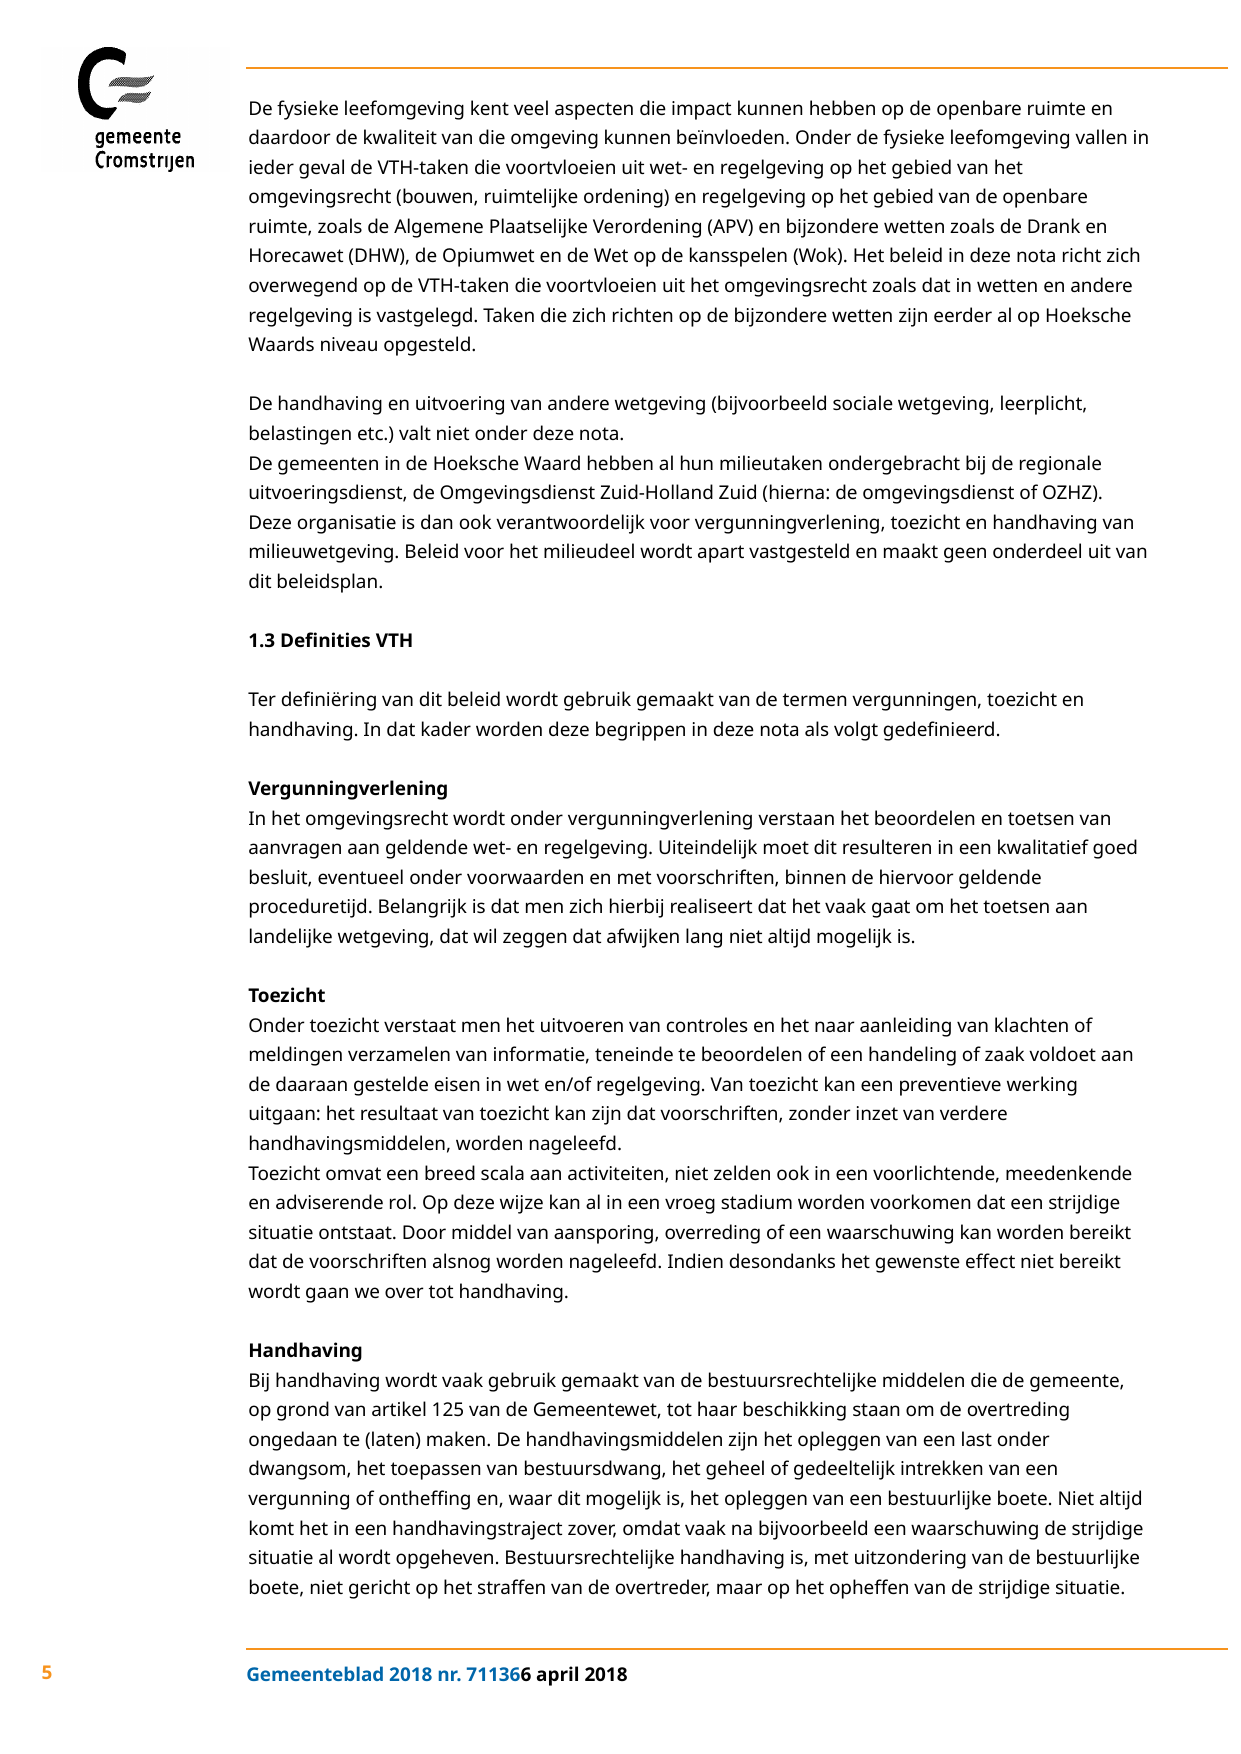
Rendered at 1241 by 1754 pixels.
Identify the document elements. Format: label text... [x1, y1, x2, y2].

text Handhaving [248, 1337, 1152, 1363]
text In het omgevingsrecht wordt onder vergunningverlening verstaan het beoordelen en toetsen van aanvragen aan geldende wet- en regelgeving. Uiteindelijk moet dit resulteren in een kwalitatief goed besluit, eventueel onder voorwaarden en met voorschriften, binnen de hiervoor geldende proceduretijd. Belangrijk is dat men zich hierbij realiseert dat het vaak gaat om het toetsen aan landelijke wetgeving, dat wil zeggen dat afwijken lang niet altijd mogelijk is. [248, 805, 1152, 949]
text Bij handhaving wordt vaak gebruik gemaakt van de bestuursrechtelijke middelen die de gemeente, op grond van artikel 125 van de Gemeentewet, tot haar beschikking staan om de overtreding ongedaan te (laten) maken. De handhavingsmiddelen zijn het opleggen van een last onder dwangsom, het toepassen van bestuursdwang, het geheel of gedeeltelijk intrekken van een vergunning of ontheffing en, waar dit mogelijk is, het opleggen van een bestuurlijke boete. Niet altijd komt het in een handhavingstraject zover, omdat vaak na bijvoorbeeld een waarschuwing de strijdige situatie al wordt opgeheven. Bestuursrechtelijke handhaving is, met uitzondering van de bestuurlijke boete, niet gericht op het straffen van de overtreder, maar op het opheffen van de strijdige situatie. [248, 1367, 1152, 1600]
text De gemeenten in de Hoeksche Waard hebben al hun milieutaken ondergebracht bij de regionale uitvoeringsdienst, de Omgevingsdienst Zuid-Holland Zuid (hierna: de omgevingsdienst of OZHZ). Deze organisatie is dan ook verantwoordelijk voor vergunningverlening, toezicht en handhaving van milieuwetgeving. Beleid voor het milieudeel wordt apart vastgesteld en maakt geen onderdeel uit van dit beleidsplan. [248, 450, 1152, 594]
text 1.3 Definities VTH [248, 627, 1152, 653]
picture [41, 47, 231, 172]
text Vergunningverlening [248, 775, 1152, 801]
text Toezicht omvat een breed scala aan activiteiten, niet zelden ook in een voorlichtende, meedenkende en adviserende rol. Op deze wijze kan al in een vroeg stadium worden voorkomen dat een strijdige situatie ontstaat. Door middel van aansporing, overreding of een waarschuwing kan worden bereikt dat de voorschriften alsnog worden nageleefd. Indien desondanks het gewenste effect niet bereikt wordt gaan we over tot handhaving. [248, 1160, 1152, 1304]
text Onder toezicht verstaat men het uitvoeren van controles en het naar aanleiding van klachten of meldingen verzamelen van informatie, teneinde te beoordelen of een handeling of zaak voldoet aan de daaraan gestelde eisen in wet en/of regelgeving. Van toezicht kan een preventieve werking uitgaan: het resultaat van toezicht kan zijn dat voorschriften, zonder inzet van verdere handhavingsmiddelen, worden nageleefd. [248, 1012, 1152, 1156]
text De fysieke leefomgeving kent veel aspecten die impact kunnen hebben op de openbare ruimte en daardoor de kwaliteit van die omgeving kunnen beïnvloeden. Onder de fysieke leefomgeving vallen in ieder geval de VTH-taken die voortvloeien uit wet- en regelgeving op het gebied van het omgevingsrecht (bouwen, ruimtelijke ordening) en regelgeving op het gebied van de openbare ruimte, zoals de Algemene Plaatselijke Verordening (APV) en bijzondere wetten zoals de Drank en Horecawet (DHW), de Opiumwet en de Wet op de kansspelen (Wok). Het beleid in deze nota richt zich overwegend op de VTH-taken die voortvloeien uit het omgevingsrecht zoals dat in wetten en andere regelgeving is vastgelegd. Taken die zich richten op de bijzondere wetten zijn eerder al op Hoeksche Waards niveau opgesteld. [248, 95, 1152, 357]
text Toezicht [248, 982, 1152, 1008]
text De handhaving en uitvoering van andere wetgeving (bijvoorbeeld sociale wetgeving, leerplicht, belastingen etc.) valt niet onder deze nota. [248, 391, 1152, 446]
text Ter definiëring van dit beleid wordt gebruik gemaakt van de termen vergunningen, toezicht en handhaving. In dat kader worden deze begrippen in deze nota als volgt gedefinieerd. [248, 686, 1152, 742]
